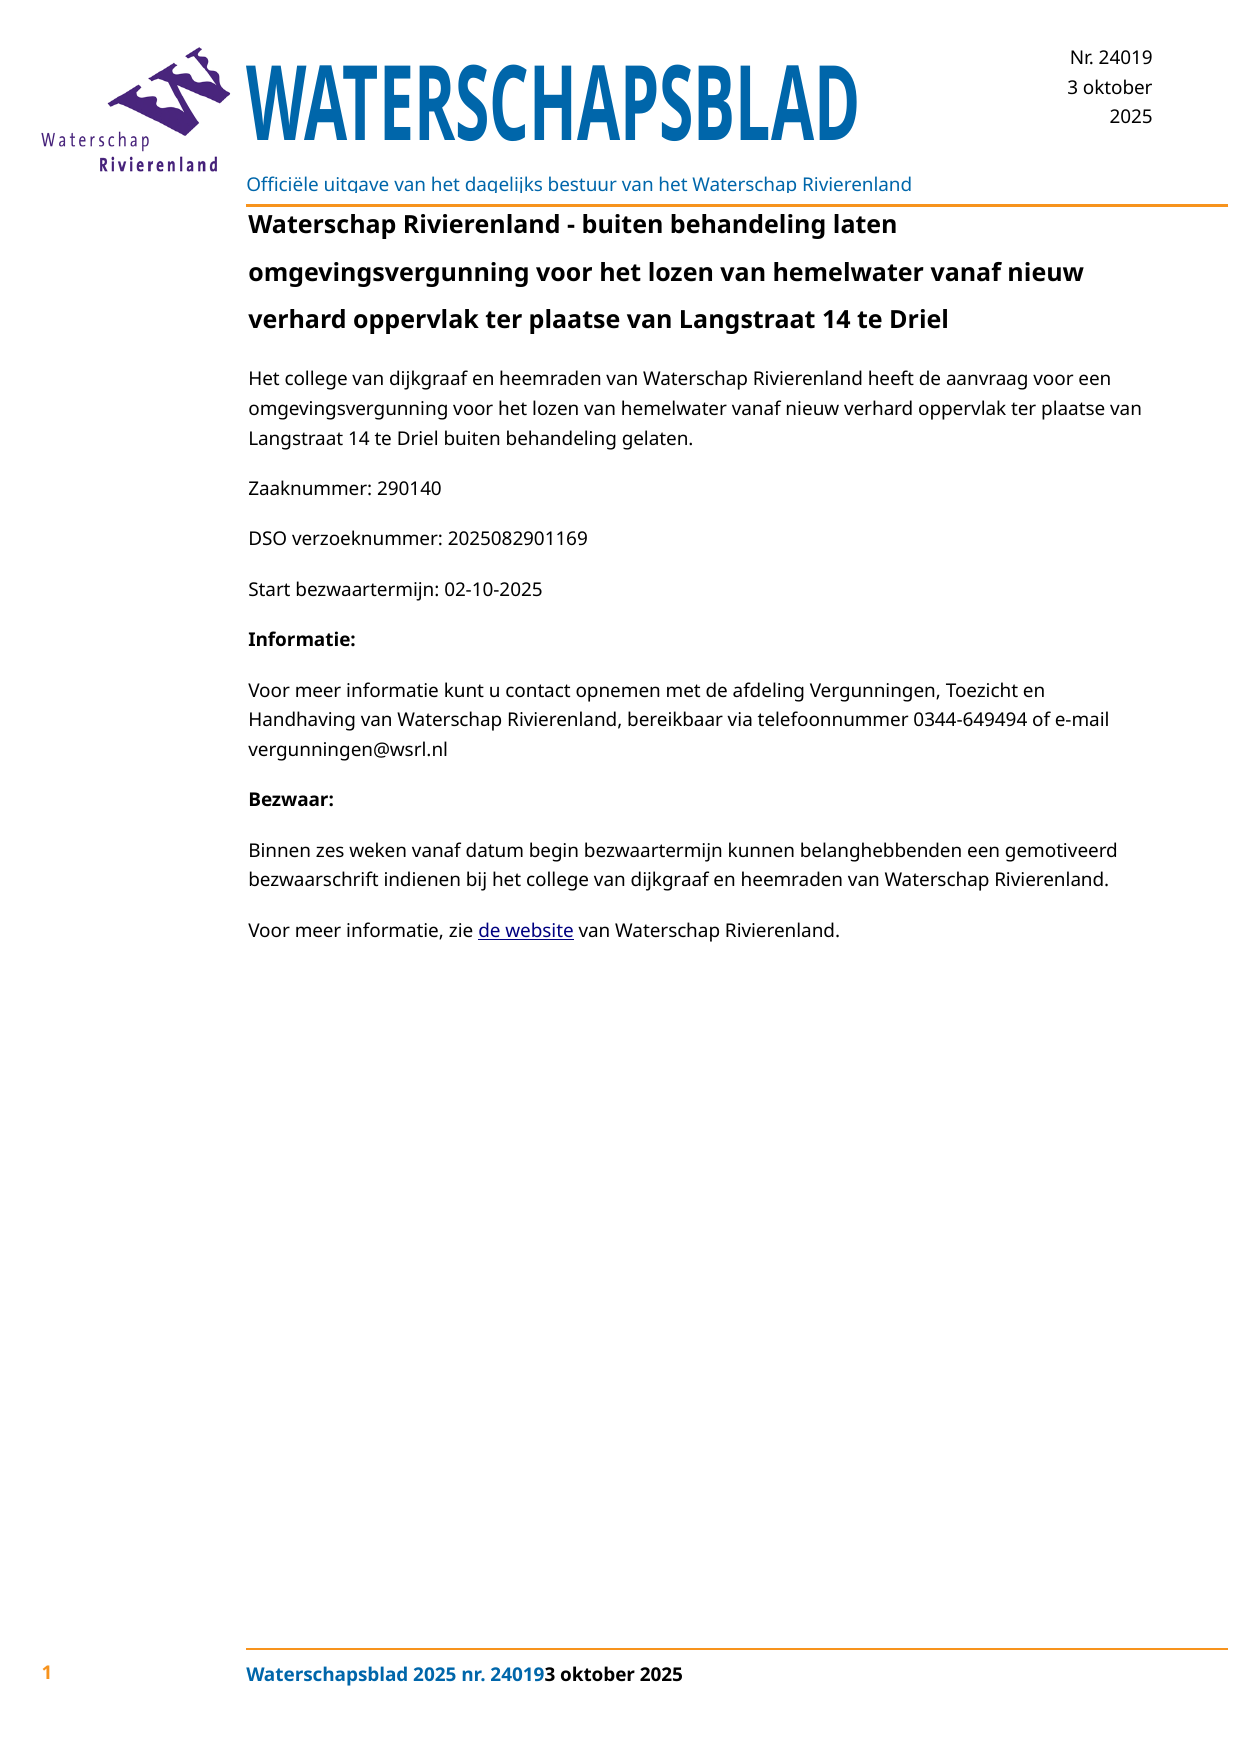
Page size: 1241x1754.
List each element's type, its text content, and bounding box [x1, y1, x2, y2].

text Zaaknummer: 290140 [248, 475, 1152, 501]
picture [41, 47, 231, 172]
text Binnen zes weken vanaf datum begin bezwaartermijn kunnen belanghebbenden een gemotiveerd bezwaarschrift indienen bij het college van dijkgraaf en heemraden van Waterschap Rivierenland. [248, 837, 1152, 892]
text Voor meer informatie kunt u contact opnemen met de afdeling Vergunningen, Toezicht en Handhaving van Waterschap Rivierenland, bereikbaar via telefoonnummer 0344-649494 of e-mail vergunningen@wsrl.nl [248, 677, 1152, 762]
text Start bezwaartermijn: 02-10-2025 [248, 576, 1152, 602]
text Waterschap Rivierenland - buiten behandeling laten omgevingsvergunning voor het lozen van hemelwater vanaf nieuw verhard oppervlak ter plaatse van Langstraat 14 te Driel [248, 207, 1152, 336]
text Voor meer informatie, zie de website van Waterschap Rivierenland. [248, 917, 1152, 942]
text Informatie: [248, 626, 1152, 652]
text Bezwaar: [248, 786, 1152, 812]
text DSO verzoeknummer: 2025082901169 [248, 526, 1152, 551]
text Het college van dijkgraaf en heemraden van Waterschap Rivierenland heeft de aanvraag voor een omgevingsvergunning voor het lozen van hemelwater vanaf nieuw verhard oppervlak ter plaatse van Langstraat 14 te Driel buiten behandeling gelaten. [248, 366, 1152, 450]
